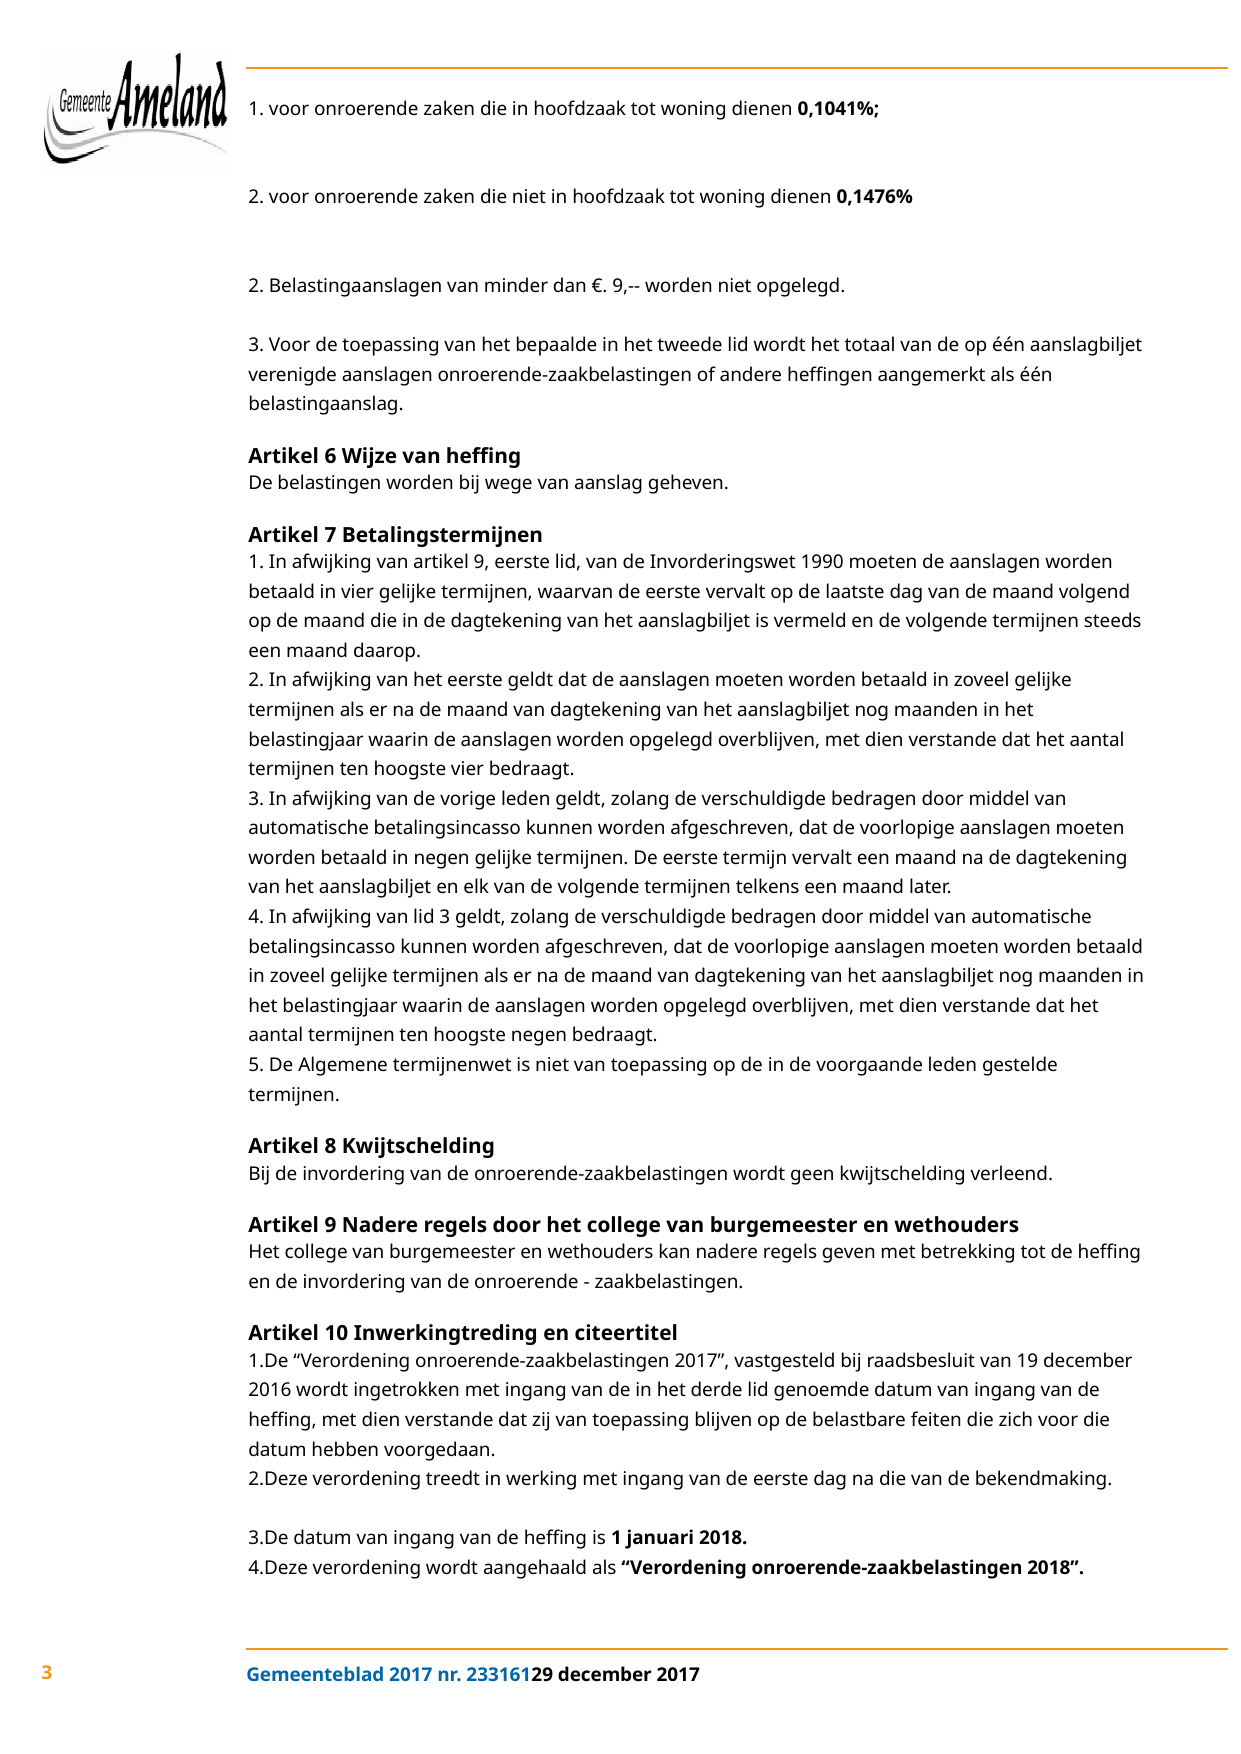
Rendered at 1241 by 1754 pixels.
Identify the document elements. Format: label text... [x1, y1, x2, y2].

text De belastingen worden bij wege van aanslag geheven. [248, 469, 1152, 495]
text 2. In afwijking van het eerste geldt dat de aanslagen moeten worden betaald in zoveel gelijke termijnen als er na de maand van dagtekening van het aanslagbiljet nog maanden in het belastingjaar waarin de aanslagen worden opgelegd overblijven, met dien verstande dat het aantal termijnen ten hoogste vier bedraagt. [248, 667, 1152, 781]
text 2. voor onroerende zaken die niet in hoofdzaak tot woning dienen 0,1476% [248, 183, 1152, 209]
text 2.Deze verordening treedt in werking met ingang van de eerste dag na die van de bekendmaking. [248, 1465, 1152, 1491]
text Het college van burgemeester en wethouders kan nadere regels geven met betrekking tot de heffing en de invordering van de onroerende - zaakbelastingen. [248, 1238, 1152, 1294]
text 3. Voor de toepassing van het bepaalde in het tweede lid wordt het totaal van de op één aanslagbiljet verenigde aanslagen onroerende-zaakbelastingen of andere heffingen aangemerkt als één belastingaanslag. [248, 331, 1152, 416]
text 3.De datum van ingang van de heffing is 1 januari 2018. [248, 1524, 1152, 1550]
text 2. Belastingaanslagen van minder dan €. 9,-- worden niet opgelegd. [248, 272, 1152, 298]
text Artikel 6 Wijze van heffing [248, 441, 1152, 469]
text 3. In afwijking van de vorige leden geldt, zolang de verschuldigde bedragen door middel van automatische betalingsincasso kunnen worden afgeschreven, dat de voorlopige aanslagen moeten worden betaald in negen gelijke termijnen. De eerste termijn vervalt een maand na de dagtekening van het aanslagbiljet en elk van de volgende termijnen telkens een maand later. [248, 785, 1152, 899]
text 1. voor onroerende zaken die in hoofdzaak tot woning dienen 0,1041%; [248, 95, 1152, 121]
text Artikel 9 Nadere regels door het college van burgemeester en wethouders [248, 1210, 1152, 1238]
text 1. In afwijking van artikel 9, eerste lid, van de Invorderingswet 1990 moeten de aanslagen worden betaald in vier gelijke termijnen, waarvan de eerste vervalt op de laatste dag van de maand volgend op de maand die in de dagtekening van het aanslagbiljet is vermeld en de volgende termijnen steeds een maand daarop. [248, 548, 1152, 663]
text 5. De Algemene termijnenwet is niet van toepassing op de in de voorgaande leden gestelde termijnen. [248, 1051, 1152, 1107]
text 4. In afwijking van lid 3 geldt, zolang de verschuldigde bedragen door middel van automatische betalingsincasso kunnen worden afgeschreven, dat de voorlopige aanslagen moeten worden betaald in zoveel gelijke termijnen als er na de maand van dagtekening van het aanslagbiljet nog maanden in het belastingjaar waarin de aanslagen worden opgelegd overblijven, met dien verstande dat het aantal termijnen ten hoogste negen bedraagt. [248, 903, 1152, 1047]
picture [41, 47, 231, 172]
text 4.Deze verordening wordt aangehaald als “Verordening onroerende-zaakbelastingen 2018”. [248, 1554, 1152, 1580]
text Bij de invordering van de onroerende-zaakbelastingen wordt geen kwijtschelding verleend. [248, 1160, 1152, 1185]
text 1.De “Verordening onroerende-zaakbelastingen 2017”, vastgesteld bij raadsbesluit van 19 december 2016 wordt ingetrokken met ingang van de in het derde lid genoemde datum van ingang van de heffing, met dien verstande dat zij van toepassing blijven op de belastbare feiten die zich voor die datum hebben voorgedaan. [248, 1347, 1152, 1461]
text Artikel 8 Kwijtschelding [248, 1131, 1152, 1160]
text Artikel 10 Inwerkingtreding en citeertitel [248, 1318, 1152, 1347]
text Artikel 7 Betalingstermijnen [248, 520, 1152, 548]
